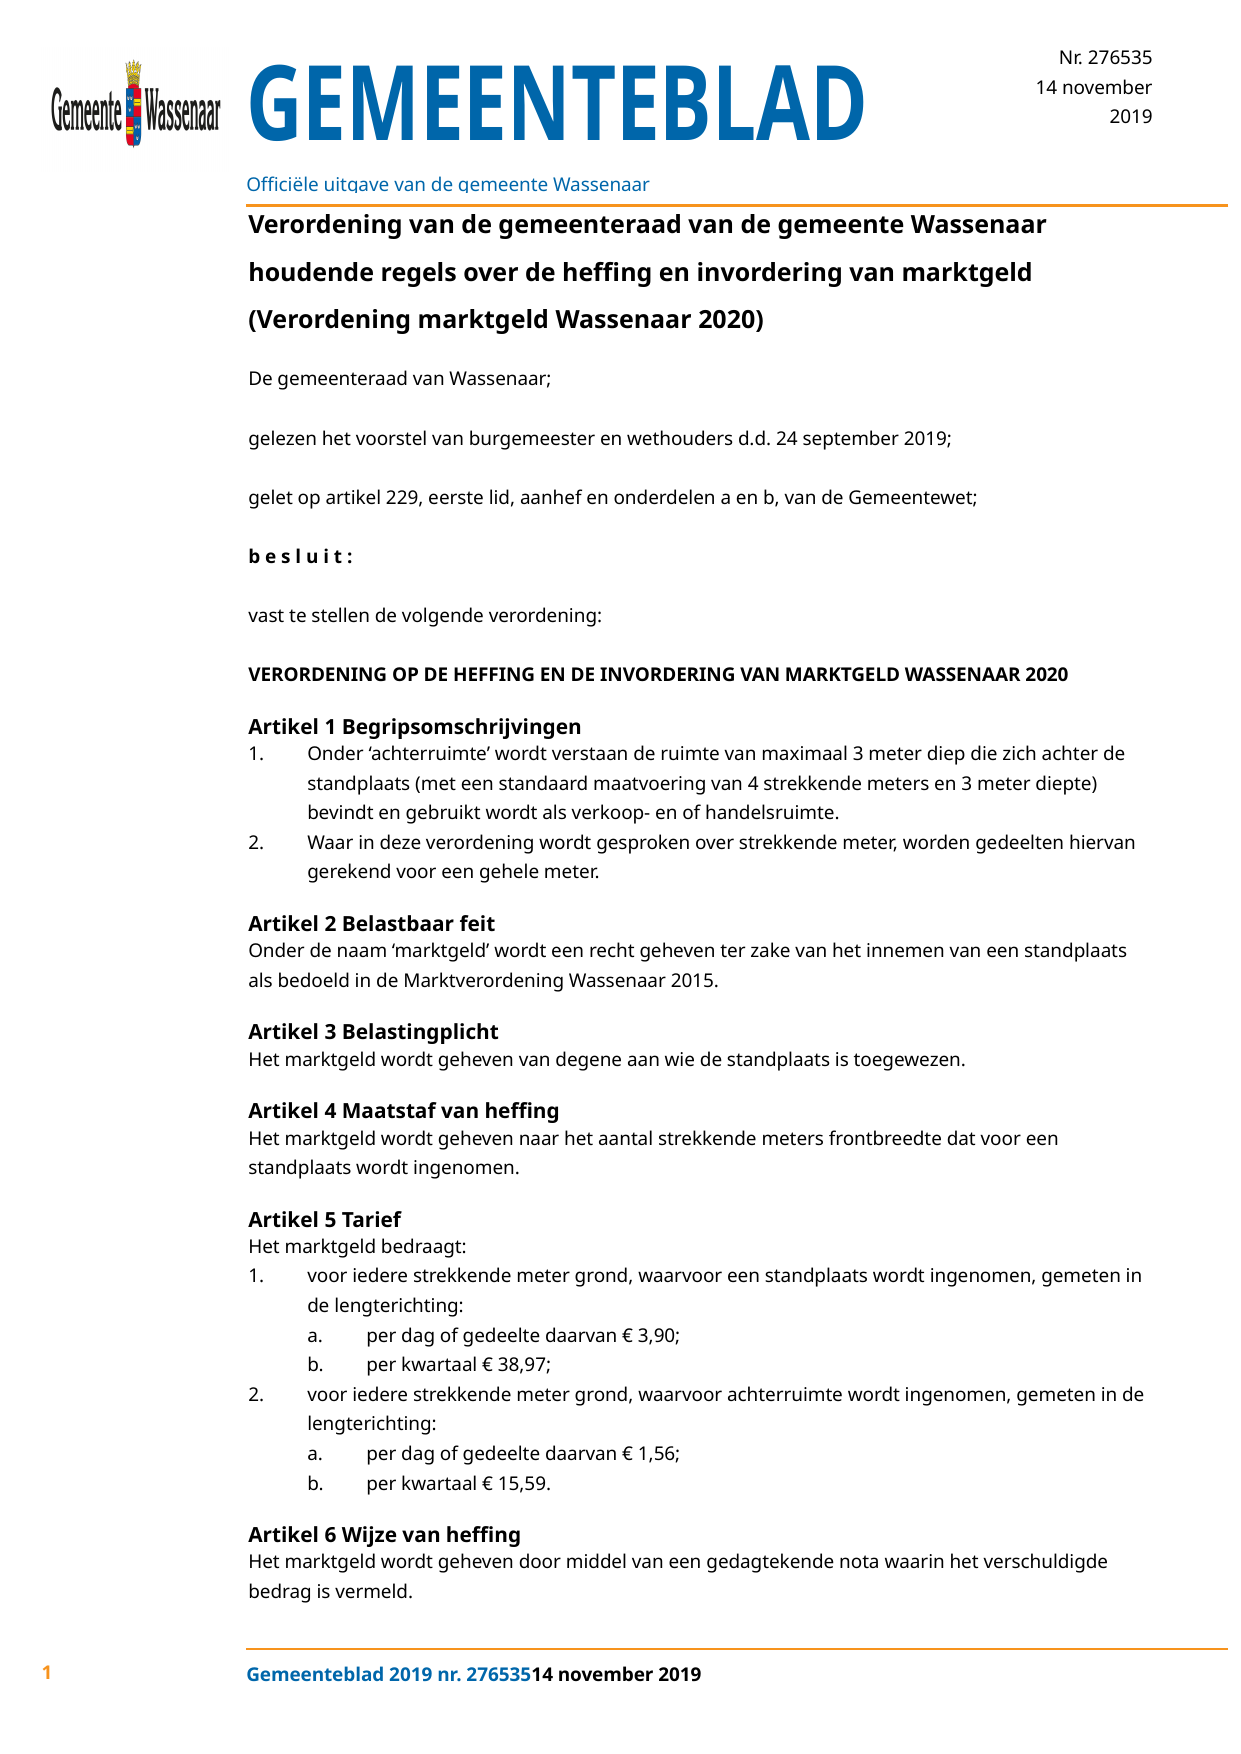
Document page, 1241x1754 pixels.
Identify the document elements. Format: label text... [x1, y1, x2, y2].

list Waar in deze verordening wordt gesproken over strekkende meter, worden gedeelten hiervan gerekend voor een gehele meter. [248, 829, 1152, 884]
text Het marktgeld wordt geheven van degene aan wie de standplaats is toegewezen. [248, 1046, 1152, 1072]
text Artikel 2 Belastbaar feit [248, 909, 1152, 937]
list per dag of gedeelte daarvan € 3,90; [307, 1322, 1152, 1348]
text Verordening van de gemeenteraad van de gemeente Wassenaar houdende regels over de heffing en invordering van marktgeld (Verordening marktgeld Wassenaar 2020) [248, 207, 1152, 336]
text gelezen het voorstel van burgemeester en wethouders d.d. 24 september 2019; [248, 425, 1152, 450]
list per dag of gedeelte daarvan € 1,56; [307, 1440, 1152, 1466]
text Artikel 1 Begripsomschrijvingen [248, 712, 1152, 740]
list voor iedere strekkende meter grond, waarvoor achterruimte wordt ingenomen, gemeten in de lengterichting: [248, 1381, 1152, 1436]
text b e s l u i t : [248, 543, 1152, 569]
text De gemeenteraad van Wassenaar; [248, 366, 1152, 391]
text Het marktgeld wordt geheven door middel van een gedagtekende nota waarin het verschuldigde bedrag is vermeld. [248, 1549, 1152, 1604]
text Onder de naam ‘marktgeld’ wordt een recht geheven ter zake van het innemen van een standplaats als bedoeld in de Marktverordening Wassenaar 2015. [248, 937, 1152, 993]
text Artikel 4 Maatstaf van heffing [248, 1096, 1152, 1125]
list Onder ‘achterruimte’ wordt verstaan de ruimte van maximaal 3 meter diep die zich achter de standplaats (met een standaard maatvoering van 4 strekkende meters en 3 meter diepte) bevindt en gebruikt wordt als verkoop- en of handelsruimte. [248, 740, 1152, 825]
text Artikel 5 Tarief [248, 1205, 1152, 1233]
text Het marktgeld bedraagt: [248, 1233, 1152, 1259]
text vast te stellen de volgende verordening: [248, 602, 1152, 628]
text gelet op artikel 229, eerste lid, aanhef en onderdelen a en b, van de Gemeentewet; [248, 484, 1152, 509]
text VERORDENING OP DE HEFFING EN DE INVORDERING VAN MARKTGELD WASSENAAR 2020 [248, 661, 1152, 687]
list per kwartaal € 38,97; [307, 1351, 1152, 1377]
text Het marktgeld wordt geheven naar het aantal strekkende meters frontbreedte dat voor een standplaats wordt ingenomen. [248, 1125, 1152, 1180]
list voor iedere strekkende meter grond, waarvoor een standplaats wordt ingenomen, gemeten in de lengterichting: [248, 1263, 1152, 1318]
list per kwartaal € 15,59. [307, 1470, 1152, 1496]
text Artikel 3 Belastingplicht [248, 1017, 1152, 1046]
picture [41, 47, 231, 172]
text Artikel 6 Wijze van heffing [248, 1520, 1152, 1549]
